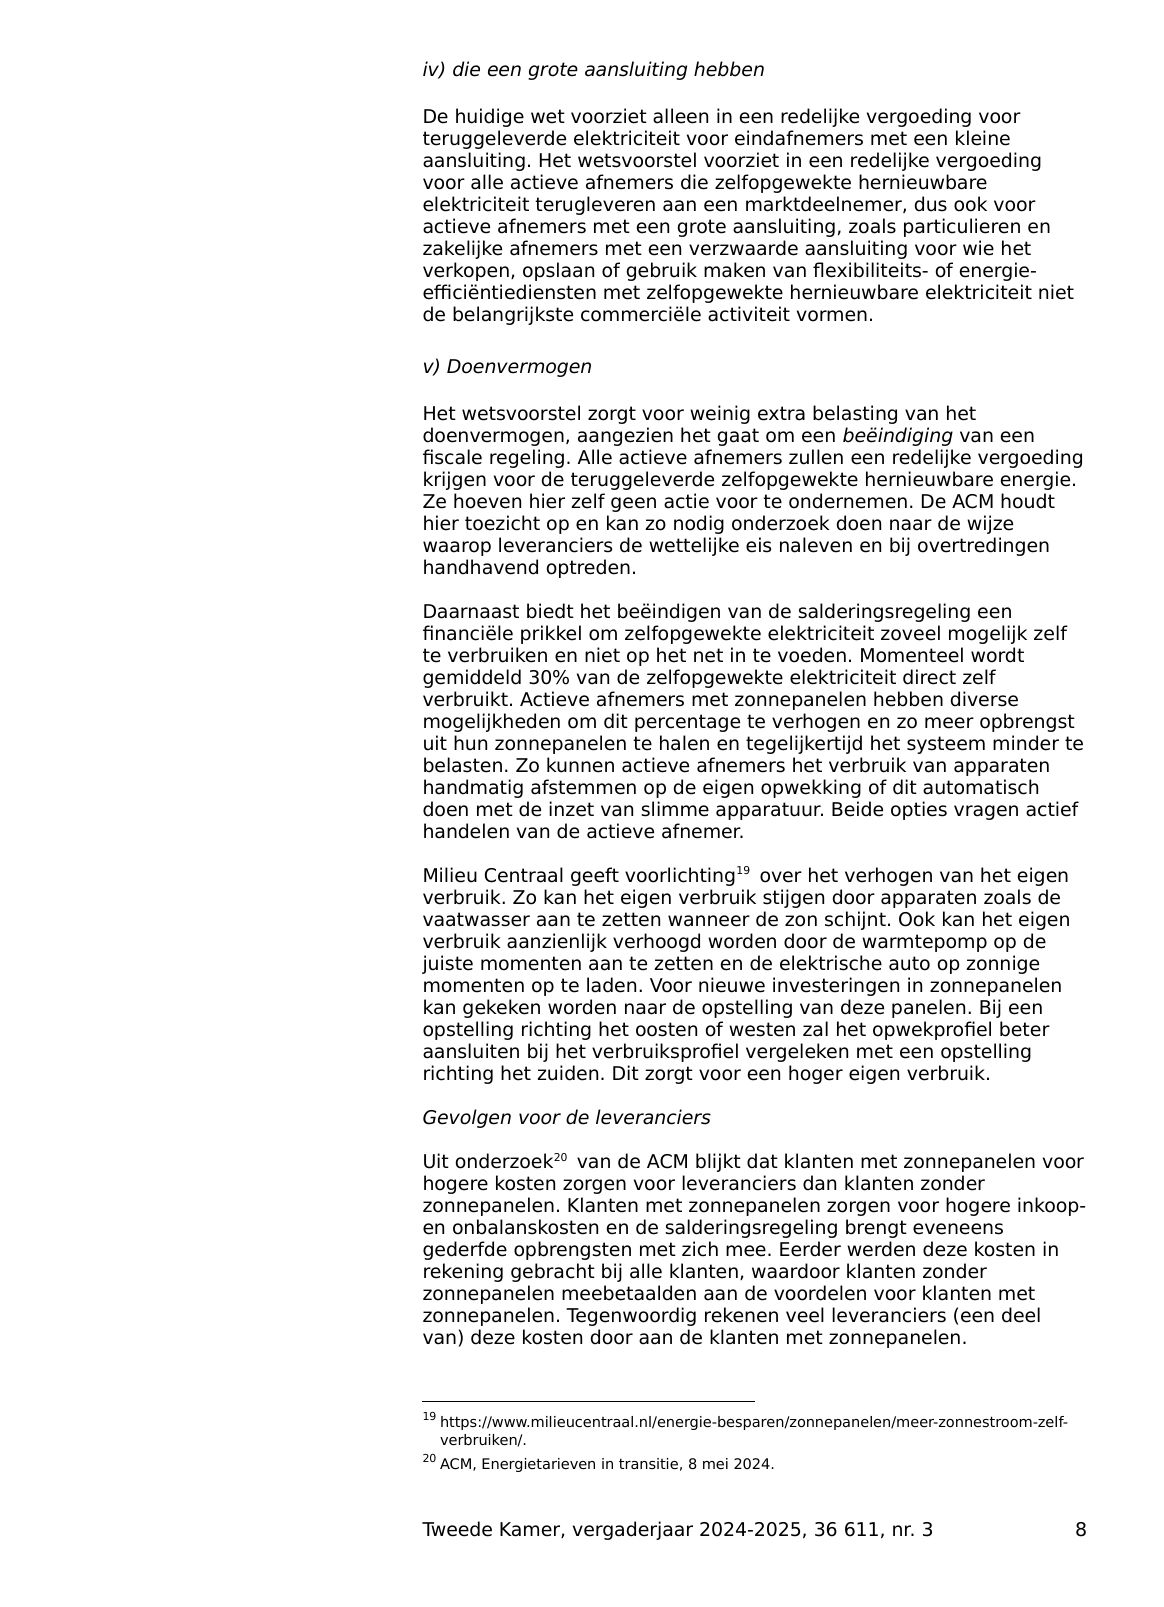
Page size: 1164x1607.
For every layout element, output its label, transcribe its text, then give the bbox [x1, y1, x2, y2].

text ACM, Energietarieven in transitie, 8 mei 2024. [422, 1452, 1087, 1474]
text Uit onderzoek van de ACM blijkt dat klanten met zonnepanelen voor hogere kosten zorgen voor leveranciers dan klanten zonder zonnepanelen. Klanten met zonnepanelen zorgen voor hogere inkoop- en onbalanskosten en de salderingsregeling brengt eveneens gederfde opbrengsten met zich mee. Eerder werden deze kosten in rekening gebracht bij alle klanten, waardoor klanten zonder zonnepanelen meebetaalden aan de voordelen voor klanten met zonnepanelen. Tegenwoordig rekenen veel leveranciers (een deel van) deze kosten door aan de klanten met zonnepanelen. [422, 1151, 1087, 1349]
text De huidige wet voorziet alleen in een redelijke vergoeding voor teruggeleverde elektriciteit voor eindafnemers met een kleine aansluiting. Het wetsvoorstel voorziet in een redelijke vergoeding voor alle actieve afnemers die zelfopgewekte hernieuwbare elektriciteit terugleveren aan een marktdeelnemer, dus ook voor actieve afnemers met een grote aansluiting, zoals particulieren en zakelijke afnemers met een verzwaarde aansluiting voor wie het verkopen, opslaan of gebruik maken van flexibiliteits- of energie-efficiëntiediensten met zelfopgewekte hernieuwbare elektriciteit niet de belangrijkste commerciële activiteit vormen. [422, 106, 1087, 326]
subtitle Gevolgen voor de leveranciers [422, 1107, 1087, 1129]
text Het wetsvoorstel zorgt voor weinig extra belasting van het doenvermogen, aangezien het gaat om een beëindiging van een fiscale regeling. Alle actieve afnemers zullen een redelijke vergoeding krijgen voor de teruggeleverde zelfopgewekte hernieuwbare energie. Ze hoeven hier zelf geen actie voor te ondernemen. De ACM houdt hier toezicht op en kan zo nodig onderzoek doen naar de wijze waarop leveranciers de wettelijke eis naleven en bij overtredingen handhavend optreden. [422, 403, 1087, 579]
text https://www.milieucentraal.nl/energie-besparen/zonnepanelen/meer-zonnestroom-zelf-verbruiken/. [422, 1410, 1087, 1449]
subtitle v) Doenvermogen [422, 356, 1087, 378]
subtitle iv) die een grote aansluiting hebben [422, 59, 1087, 81]
text Daarnaast biedt het beëindigen van de salderingsregeling een financiële prikkel om zelfopgewekte elektriciteit zoveel mogelijk zelf te verbruiken en niet op het net in te voeden. Momenteel wordt gemiddeld 30% van de zelfopgewekte elektriciteit direct zelf verbruikt. Actieve afnemers met zonnepanelen hebben diverse mogelijkheden om dit percentage te verhogen en zo meer opbrengst uit hun zonnepanelen te halen en tegelijkertijd het systeem minder te belasten. Zo kunnen actieve afnemers het verbruik van apparaten handmatig afstemmen op de eigen opwekking of dit automatisch doen met de inzet van slimme apparatuur. Beide opties vragen actief handelen van de actieve afnemer. [422, 601, 1087, 843]
text Milieu Centraal geeft voorlichting over het verhogen van het eigen verbruik. Zo kan het eigen verbruik stijgen door apparaten zoals de vaatwasser aan te zetten wanneer de zon schijnt. Ook kan het eigen verbruik aanzienlijk verhoogd worden door de warmtepomp op de juiste momenten aan te zetten en de elektrische auto op zonnige momenten op te laden. Voor nieuwe investeringen in zonnepanelen kan gekeken worden naar de opstelling van deze panelen. Bij een opstelling richting het oosten of westen zal het opwekprofiel beter aansluiten bij het verbruiksprofiel vergeleken met een opstelling richting het zuiden. Dit zorgt voor een hoger eigen verbruik. [422, 865, 1087, 1084]
